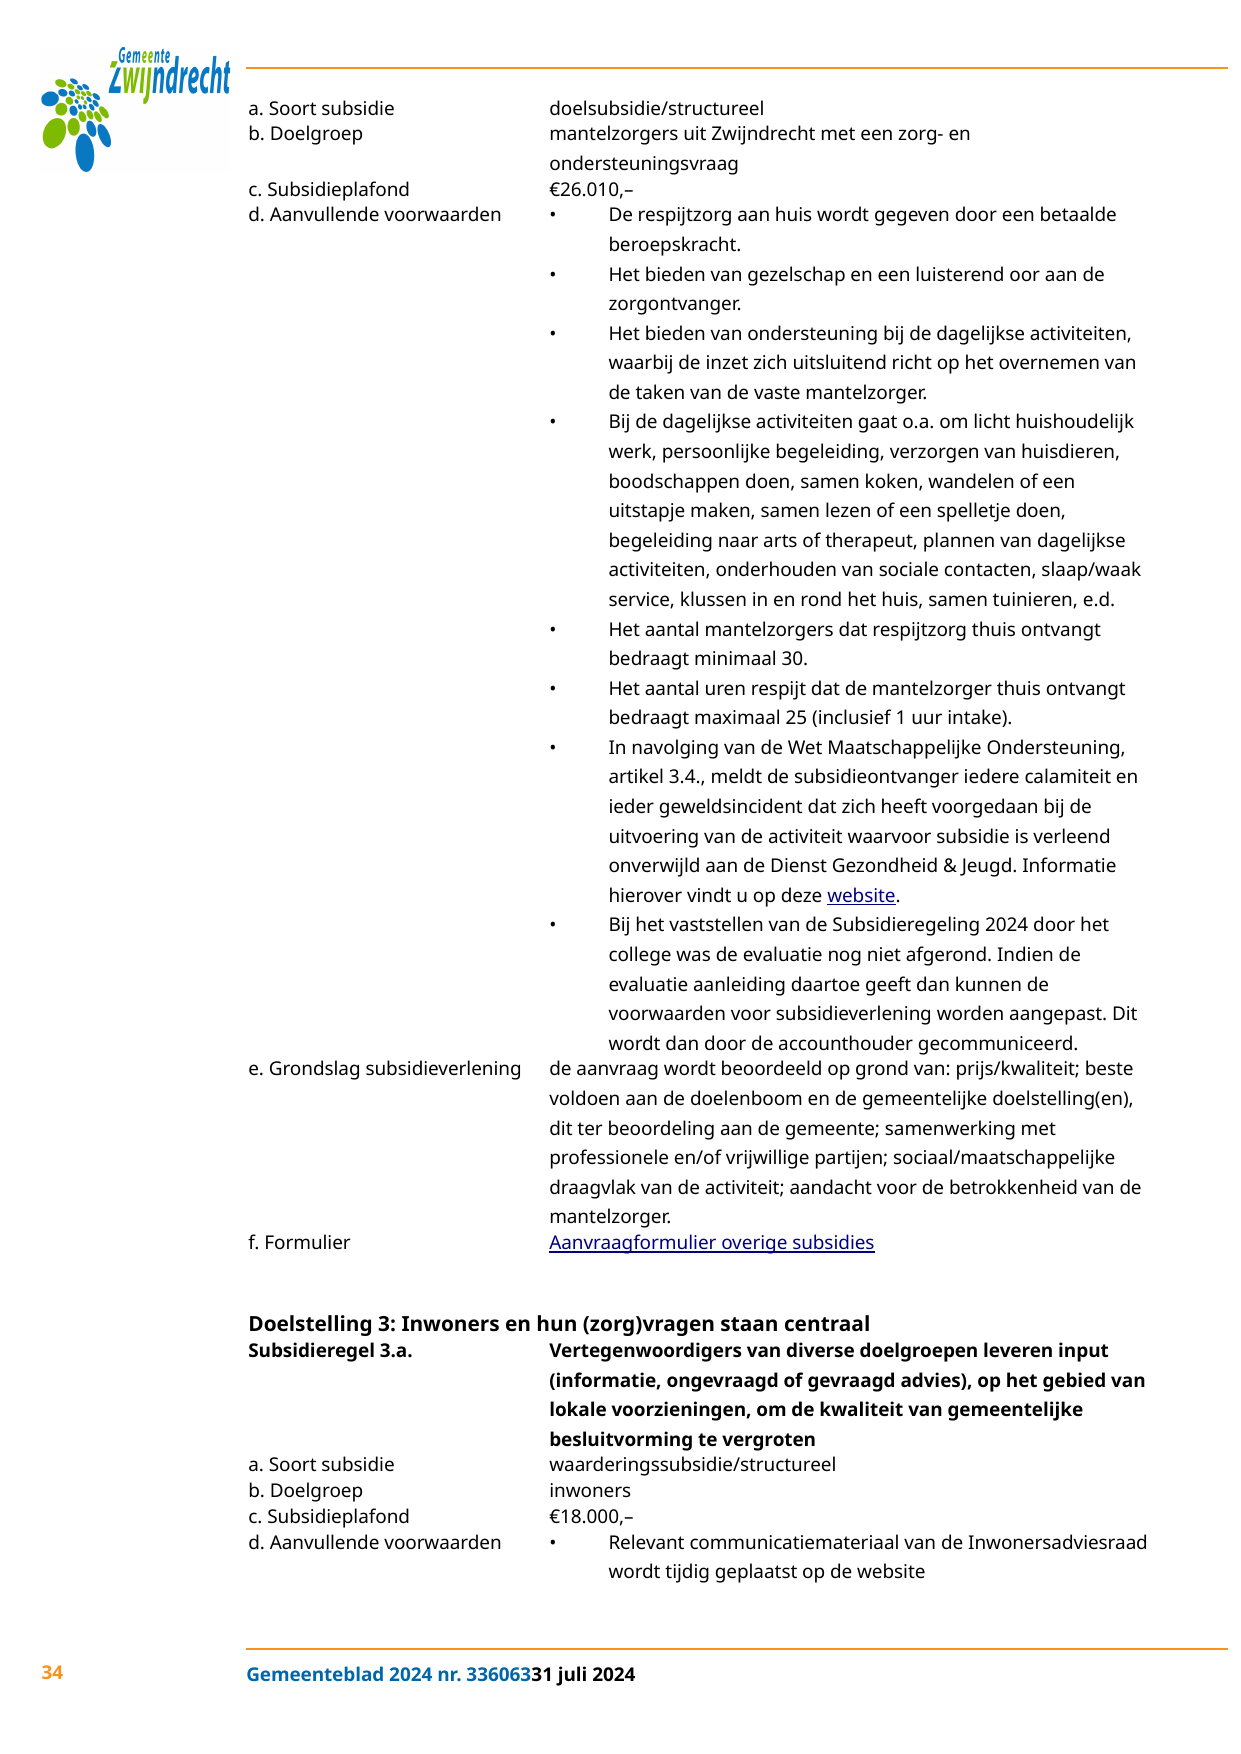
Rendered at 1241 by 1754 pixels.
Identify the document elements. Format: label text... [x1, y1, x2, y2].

table_cell f. Formulier [248, 1229, 549, 1255]
table_header Vertegenwoordigers van diverse doelgroepen leveren input (informatie, ongevraagd of gevraagd advies), op het gebied van lokale voorzieningen, om de kwaliteit van gemeentelijke besluitvorming te vergroten [549, 1337, 1152, 1452]
table_cell e. Grondslag subsidieverlening [248, 1056, 549, 1229]
table_header Subsidieregel 3.a. [248, 1337, 549, 1452]
table_cell b. Doelgroep [248, 1478, 549, 1503]
table_cell Relevant communicatiemateriaal van de Inwonersadviesraad wordt tijdig geplaatst op de website [549, 1529, 1152, 1584]
table_cell waarderingssubsidie/structureel [549, 1452, 1152, 1477]
table_cell inwoners [549, 1478, 1152, 1503]
table_cell a. Soort subsidie [248, 95, 549, 121]
text Doelstelling 3: Inwoners en hun (zorg)vragen staan centraal [248, 1309, 1152, 1337]
table_cell d. Aanvullende voorwaarden [248, 202, 549, 1056]
table_cell c. Subsidieplafond [248, 1503, 549, 1529]
table_cell a. Soort subsidie [248, 1452, 549, 1477]
table_cell Aanvraagformulier overige subsidies [549, 1229, 1152, 1255]
table_cell b. Doelgroep [248, 121, 549, 176]
table_cell de aanvraag wordt beoordeeld op grond van: prijs/kwaliteit; beste voldoen aan de doelenboom en de gemeentelijke doelstelling(en), dit ter beoordeling aan de gemeente; samenwerking met professionele en/of vrijwillige partijen; sociaal/maatschappelijke draagvlak van de activiteit; aandacht voor de betrokkenheid van de mantelzorger. [549, 1056, 1152, 1229]
table_cell d. Aanvullende voorwaarden [248, 1529, 549, 1584]
table_cell €18.000,– [549, 1503, 1152, 1529]
picture [41, 47, 231, 172]
table_cell c. Subsidieplafond [248, 176, 549, 202]
table_cell €26.010,– [549, 176, 1152, 202]
table_cell De respijtzorg aan huis wordt gegeven door een betaalde beroepskracht. Het bieden van gezelschap en een luisterend oor aan de zorgontvanger. Het bieden van ondersteuning bij de dagelijkse activiteiten, waarbij de inzet zich uitsluitend richt op het overnemen van de taken van de vaste mantelzorger. Bij de dagelijkse activiteiten gaat o.a. om licht huishoudelijk werk, persoonlijke begeleiding, verzorgen van huisdieren, boodschappen doen, samen koken, wandelen of een uitstapje maken, samen lezen of een spelletje doen, begeleiding naar arts of therapeut, plannen van dagelijkse activiteiten, onderhouden van sociale contacten, slaap/waak service, klussen in en rond het huis, samen tuinieren, e.d. Het aantal mantelzorgers dat respijtzorg thuis ontvangt bedraagt minimaal 30. Het aantal uren respijt dat de mantelzorger thuis ontvangt bedraagt maximaal 25 (inclusief 1 uur intake). In navolging van de Wet Maatschappelijke Ondersteuning, artikel 3.4., meldt de subsidieontvanger iedere calamiteit en ieder geweldsincident dat zich heeft voorgedaan bij de uitvoering van de activiteit waarvoor subsidie is verleend onverwijld aan de Dienst Gezondheid & Jeugd. Informatie hierover vindt u op deze website. Bij het vaststellen van de Subsidieregeling 2024 door het college was de evaluatie nog niet afgerond. Indien de evaluatie aanleiding daartoe geeft dan kunnen de voorwaarden voor subsidieverlening worden aangepast. Dit wordt dan door de accounthouder gecommuniceerd. [549, 202, 1152, 1056]
table_cell mantelzorgers uit Zwijndrecht met een zorg- en ondersteuningsvraag [549, 121, 1152, 176]
table_cell doelsubsidie/structureel [549, 95, 1152, 121]
